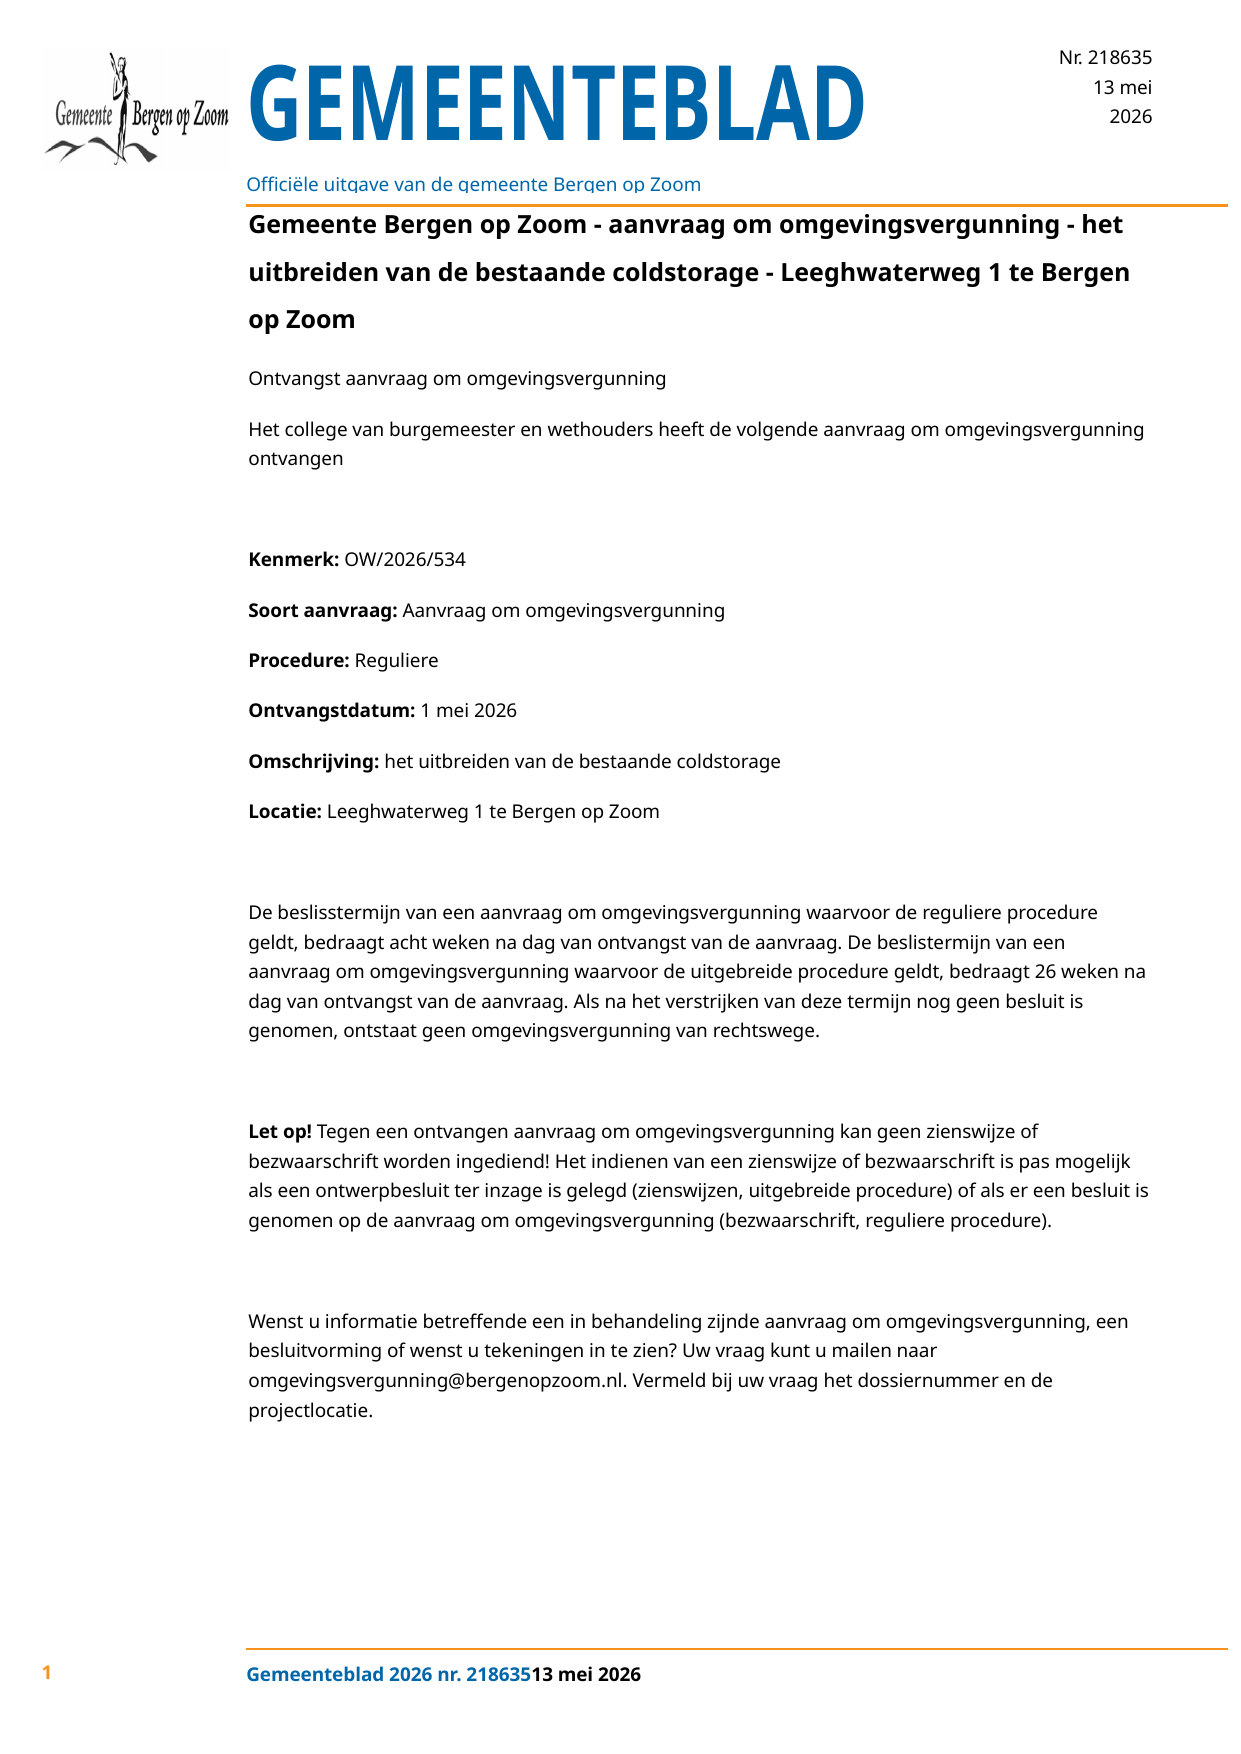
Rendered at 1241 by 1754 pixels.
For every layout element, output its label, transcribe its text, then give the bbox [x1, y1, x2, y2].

text Omschrijving: het uitbreiden van de bestaande coldstorage [248, 748, 1152, 774]
text Gemeente Bergen op Zoom - aanvraag om omgevingsvergunning - het uitbreiden van de bestaande coldstorage - Leeghwaterweg 1 te Bergen op Zoom [248, 207, 1152, 336]
text Ontvangst aanvraag om omgevingsvergunning [248, 366, 1152, 391]
text Wenst u informatie betreffende een in behandeling zijnde aanvraag om omgevingsvergunning, een besluitvorming of wenst u tekeningen in te zien? Uw vraag kunt u mailen naar omgevingsvergunning@bergenopzoom.nl. Vermeld bij uw vraag het dossiernummer en de projectlocatie. [248, 1308, 1152, 1422]
text Kenmerk: OW/2026/534 [248, 546, 1152, 572]
text Let op! Tegen een ontvangen aanvraag om omgevingsvergunning kan geen zienswijze of bezwaarschrift worden ingediend! Het indienen van een zienswijze of bezwaarschrift is pas mogelijk als een ontwerpbesluit ter inzage is gelegd (zienswijzen, uitgebreide procedure) of als er een besluit is genomen op de aanvraag om omgevingsvergunning (bezwaarschrift, reguliere procedure). [248, 1118, 1152, 1233]
text Locatie: Leeghwaterweg 1 te Bergen op Zoom [248, 798, 1152, 824]
picture [41, 47, 231, 172]
text Soort aanvraag: Aanvraag om omgevingsvergunning [248, 597, 1152, 622]
text Het college van burgemeester en wethouders heeft de volgende aanvraag om omgevingsvergunning ontvangen [248, 416, 1152, 471]
text De beslisstermijn van een aanvraag om omgevingsvergunning waarvoor de reguliere procedure geldt, bedraagt acht weken na dag van ontvangst van de aanvraag. De beslistermijn van een aanvraag om omgevingsvergunning waarvoor de uitgebreide procedure geldt, bedraagt 26 weken na dag van ontvangst van de aanvraag. Als na het verstrijken van deze termijn nog geen besluit is genomen, ontstaat geen omgevingsvergunning van rechtswege. [248, 899, 1152, 1043]
text Procedure: Reguliere [248, 647, 1152, 673]
text Ontvangstdatum: 1 mei 2026 [248, 698, 1152, 723]
